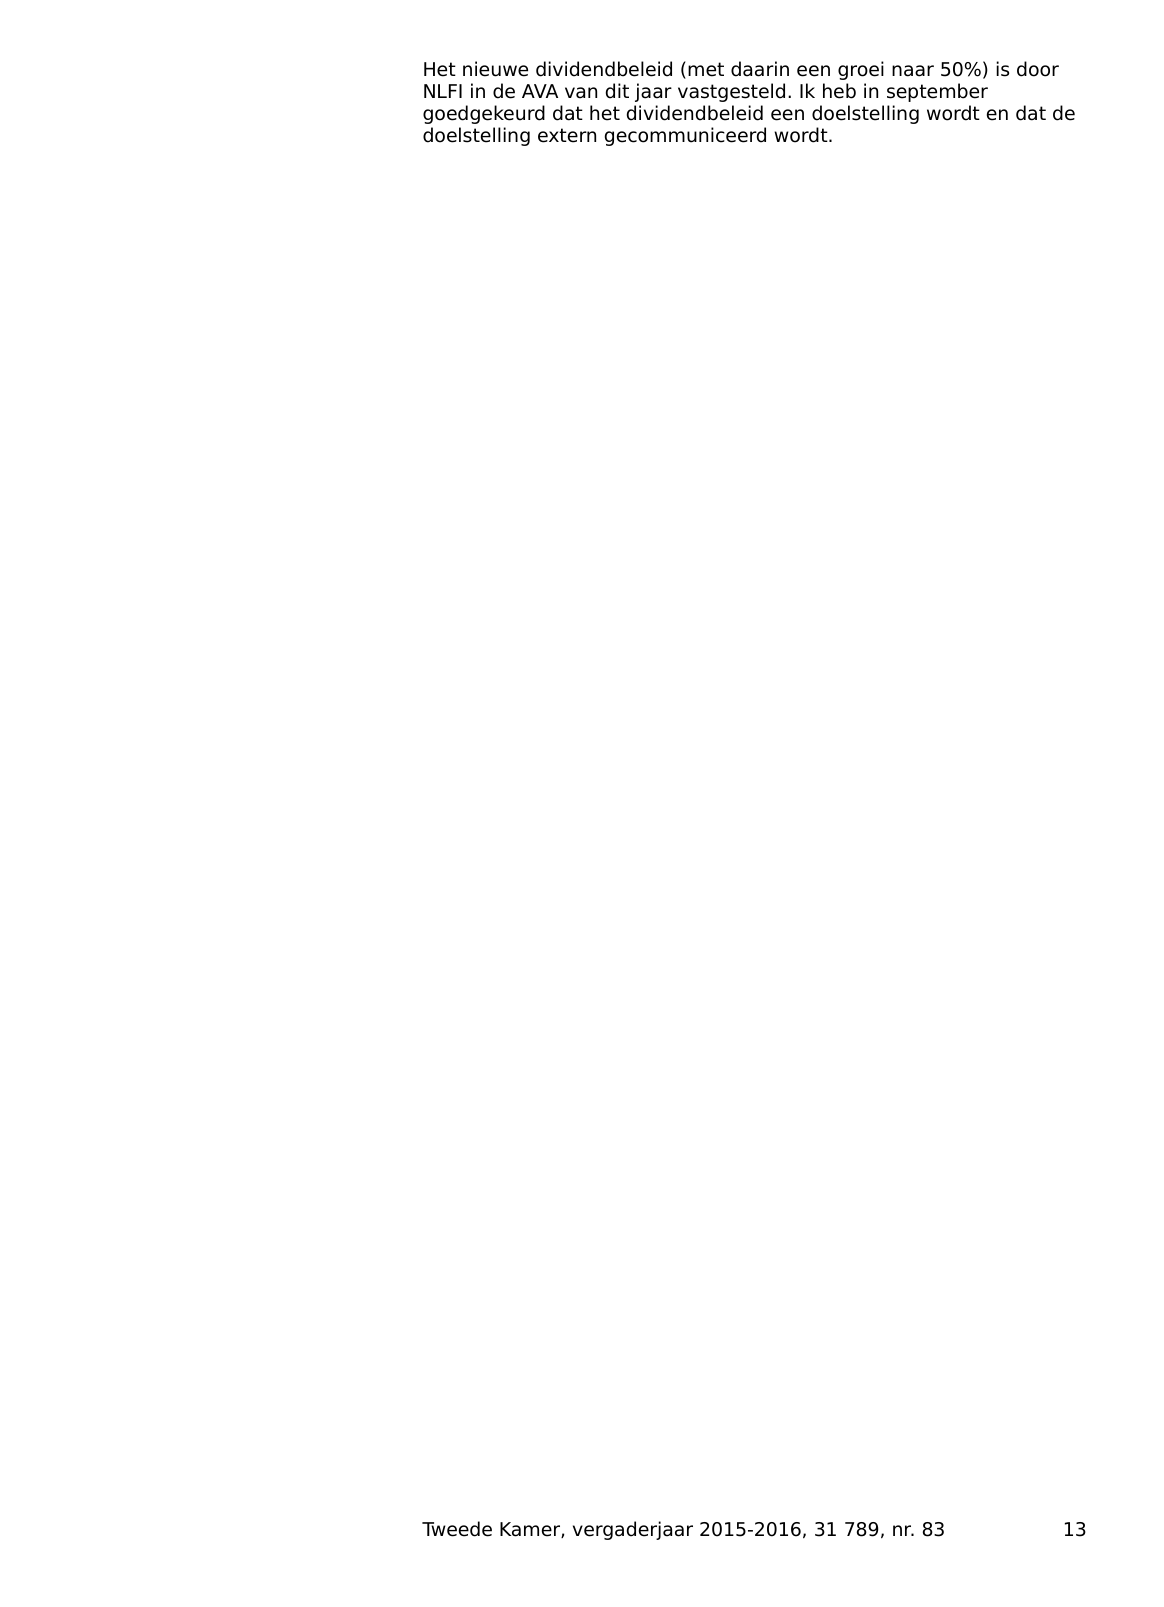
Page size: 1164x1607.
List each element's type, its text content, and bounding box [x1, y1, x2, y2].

text Het nieuwe dividendbeleid (met daarin een groei naar 50%) is door NLFI in de AVA van dit jaar vastgesteld. Ik heb in september goedgekeurd dat het dividendbeleid een doelstelling wordt en dat de doelstelling extern gecommuniceerd wordt. [422, 59, 1087, 147]
